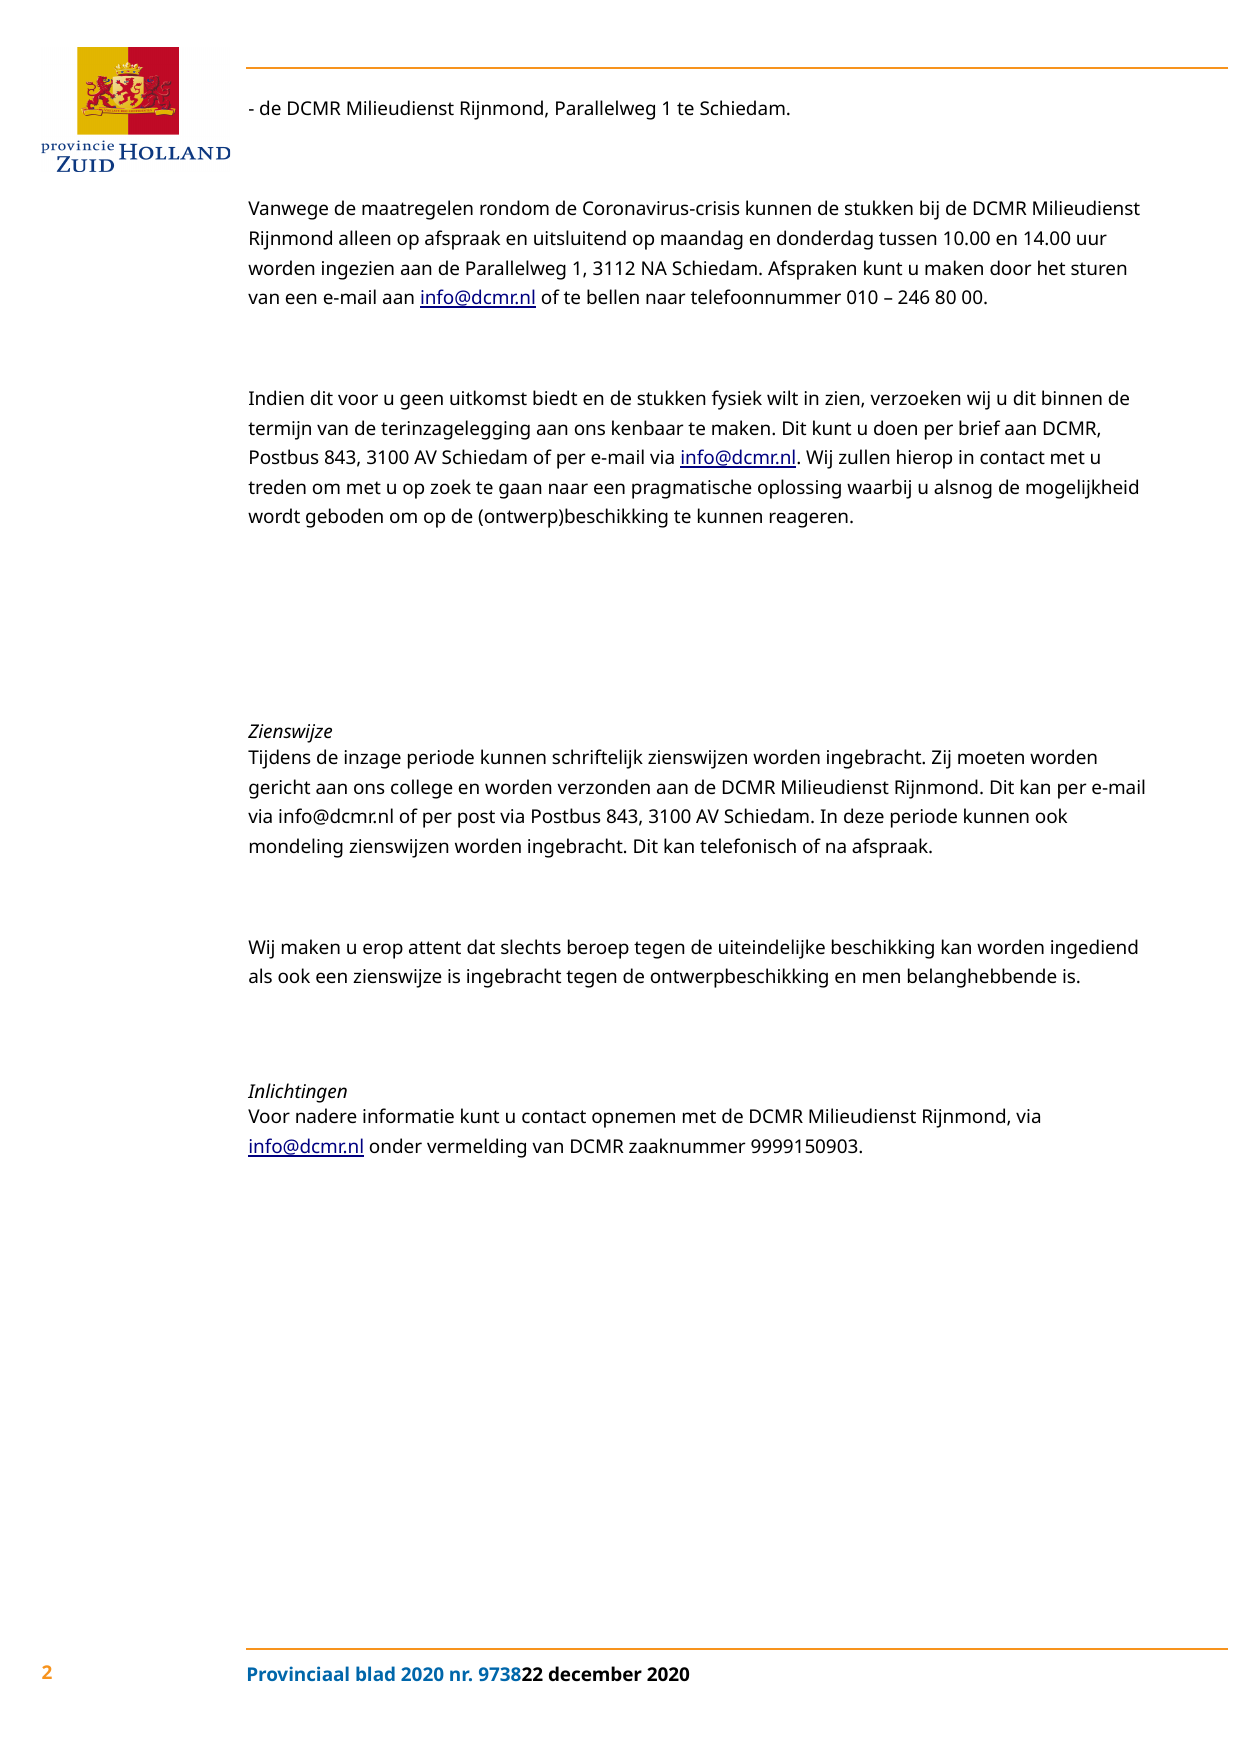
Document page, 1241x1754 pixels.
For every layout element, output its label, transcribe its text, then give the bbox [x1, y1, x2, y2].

text - de DCMR Milieudienst Rijnmond, Parallelweg 1 te Schiedam. [248, 95, 1152, 121]
text Zienswijze [248, 719, 1152, 744]
text Voor nadere informatie kunt u contact opnemen met de DCMR Milieudienst Rijnmond, via info@dcmr.nl onder vermelding van DCMR zaaknummer 9999150903. [248, 1104, 1152, 1159]
text Indien dit voor u geen uitkomst biedt en de stukken fysiek wilt in zien, verzoeken wij u dit binnen de termijn van de terinzagelegging aan ons kenbaar te maken. Dit kunt u doen per brief aan DCMR, Postbus 843, 3100 AV Schiedam of per e-mail via info@dcmr.nl. Wij zullen hierop in contact met u treden om met u op zoek te gaan naar een pragmatische oplossing waarbij u alsnog de mogelijkheid wordt geboden om op de (ontwerp)beschikking te kunnen reageren. [248, 385, 1152, 529]
text Inlichtingen [248, 1078, 1152, 1104]
text Vanwege de maatregelen rondom de Coronavirus-crisis kunnen de stukken bij de DCMR Milieudienst Rijnmond alleen op afspraak en uitsluitend op maandag en donderdag tussen 10.00 en 14.00 uur worden ingezien aan de Parallelweg 1, 3112 NA Schiedam. Afspraken kunt u maken door het sturen van een e-mail aan info@dcmr.nl of te bellen naar telefoonnummer 010 – 246 80 00. [248, 196, 1152, 310]
text Tijdens de inzage periode kunnen schriftelijk zienswijzen worden ingebracht. Zij moeten worden gericht aan ons college en worden verzonden aan de DCMR Milieudienst Rijnmond. Dit kan per e-mail via info@dcmr.nl of per post via Postbus 843, 3100 AV Schiedam. In deze periode kunnen ook mondeling zienswijzen worden ingebracht. Dit kan telefonisch of na afspraak. [248, 744, 1152, 859]
text Wij maken u erop attent dat slechts beroep tegen de uiteindelijke beschikking kan worden ingediend als ook een zienswijze is ingebracht tegen de ontwerpbeschikking en men belanghebbende is. [248, 934, 1152, 989]
picture [41, 47, 231, 172]
